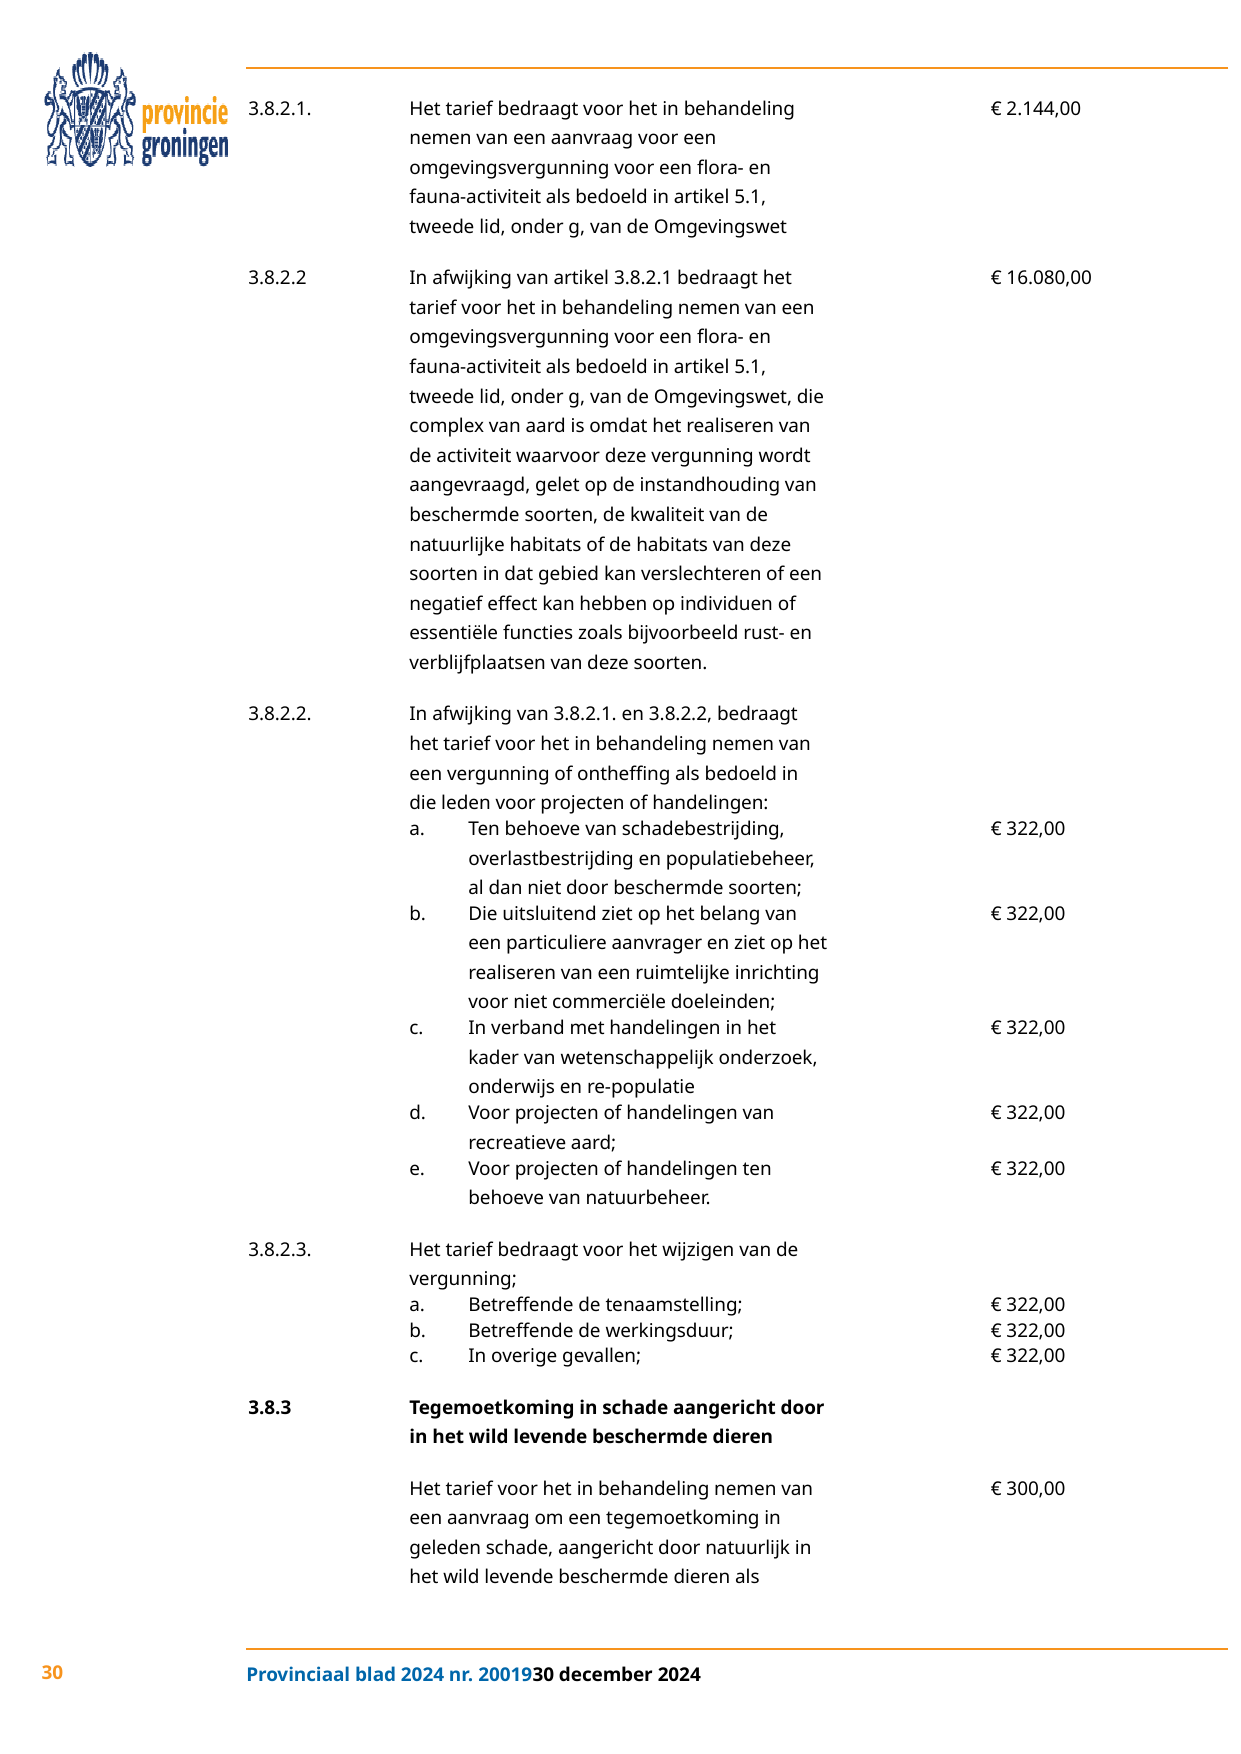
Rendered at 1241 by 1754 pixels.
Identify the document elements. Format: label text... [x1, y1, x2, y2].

table_cell [829, 1449, 991, 1475]
table_cell [991, 1210, 1152, 1236]
table_cell € 300,00 [991, 1475, 1152, 1589]
table_cell In verband met handelingen in het kader van wetenschappelijk onderzoek, onderwijs en re-populatie [409, 1015, 829, 1099]
table_cell [991, 1236, 1152, 1291]
table_cell € 2.144,00 [991, 95, 1152, 239]
table_cell Betreffende de tenaamstelling; [409, 1291, 829, 1317]
table_cell [991, 1368, 1152, 1394]
table_cell [248, 675, 409, 701]
table_cell [829, 1343, 991, 1368]
table_cell [829, 815, 991, 900]
table_cell [409, 1210, 829, 1236]
table_cell [829, 265, 991, 675]
table_cell [829, 1236, 991, 1291]
table_cell [829, 1394, 991, 1449]
table_cell [248, 1210, 409, 1236]
table_cell Betreffende de werkingsduur; [409, 1317, 829, 1342]
table_cell In afwijking van 3.8.2.1. en 3.8.2.2, bedraagt het tarief voor het in behandeling nemen van een vergunning of ontheffing als bedoeld in die leden voor projecten of handelingen: [409, 701, 829, 815]
table_cell [829, 1099, 991, 1155]
table_cell [829, 701, 991, 815]
table_cell € 322,00 [991, 900, 1152, 1014]
table_cell [991, 239, 1152, 264]
table_cell Het tarief bedraagt voor het in behandeling nemen van een aanvraag voor een omgevingsvergunning voor een flora- en fauna-activiteit als bedoeld in artikel 5.1, tweede lid, onder g, van de Omgevingswet [409, 95, 829, 239]
picture [41, 47, 231, 172]
table_cell [829, 900, 991, 1014]
table_cell € 322,00 [991, 1155, 1152, 1210]
table_cell [829, 95, 991, 239]
table_cell Het tarief bedraagt voor het wijzigen van de vergunning; [409, 1236, 829, 1291]
table_cell Voor projecten of handelingen van recreatieve aard; [409, 1099, 829, 1155]
table_cell [829, 1015, 991, 1099]
table_cell [409, 1368, 829, 1394]
table_cell [409, 239, 829, 264]
table_cell [409, 675, 829, 701]
table_cell [829, 1155, 991, 1210]
table_cell € 16.080,00 [991, 265, 1152, 675]
table_cell € 322,00 [991, 1343, 1152, 1368]
table_cell [248, 239, 409, 264]
table_cell [829, 1210, 991, 1236]
table_cell 3.8.2.2. [248, 701, 409, 1210]
table_cell 3.8.3 [248, 1394, 409, 1449]
table_cell [991, 1449, 1152, 1475]
table_cell € 322,00 [991, 1317, 1152, 1342]
table_cell € 322,00 [991, 1099, 1152, 1155]
table_cell [248, 1449, 409, 1475]
table_cell [991, 675, 1152, 701]
table_cell [829, 1368, 991, 1394]
table_cell [409, 1449, 829, 1475]
table_cell [829, 675, 991, 701]
table_cell Tegemoetkoming in schade aangericht door in het wild levende beschermde dieren [409, 1394, 829, 1449]
table_cell € 322,00 [991, 1291, 1152, 1317]
table_cell In afwijking van artikel 3.8.2.1 bedraagt het tarief voor het in behandeling nemen van een omgevingsvergunning voor een flora- en fauna-activiteit als bedoeld in artikel 5.1, tweede lid, onder g, van de Omgevingswet, die complex van aard is omdat het realiseren van de activiteit waarvoor deze vergunning wordt aangevraagd, gelet op de instandhouding van beschermde soorten, de kwaliteit van de natuurlijke habitats of de habitats van deze soorten in dat gebied kan verslechteren of een negatief effect kan hebben op individuen of essentiële functies zoals bijvoorbeeld rust- en verblijfplaatsen van deze soorten. [409, 265, 829, 675]
table_cell [829, 1317, 991, 1342]
table_cell [248, 1368, 409, 1394]
table_cell Ten behoeve van schadebestrijding, overlastbestrijding en populatiebeheer, al dan niet door beschermde soorten; [409, 815, 829, 900]
table_cell In overige gevallen; [409, 1343, 829, 1368]
table_cell [248, 1475, 409, 1589]
table_cell 3.8.2.3. [248, 1236, 409, 1368]
table_cell [829, 239, 991, 264]
table_cell € 322,00 [991, 815, 1152, 900]
table_cell Het tarief voor het in behandeling nemen van een aanvraag om een tegemoetkoming in geleden schade, aangericht door natuurlijk in het wild levende beschermde dieren als [409, 1475, 829, 1589]
table_cell [991, 1394, 1152, 1449]
table_cell € 322,00 [991, 1015, 1152, 1099]
table_cell Voor projecten of handelingen ten behoeve van natuurbeheer. [409, 1155, 829, 1210]
table_cell 3.8.2.2 [248, 265, 409, 675]
table_cell 3.8.2.1. [248, 95, 409, 239]
table_cell [829, 1291, 991, 1317]
table_cell [829, 1475, 991, 1589]
table_cell Die uitsluitend ziet op het belang van een particuliere aanvrager en ziet op het realiseren van een ruimtelijke inrichting voor niet commerciële doeleinden; [409, 900, 829, 1014]
table_cell [991, 701, 1152, 815]
